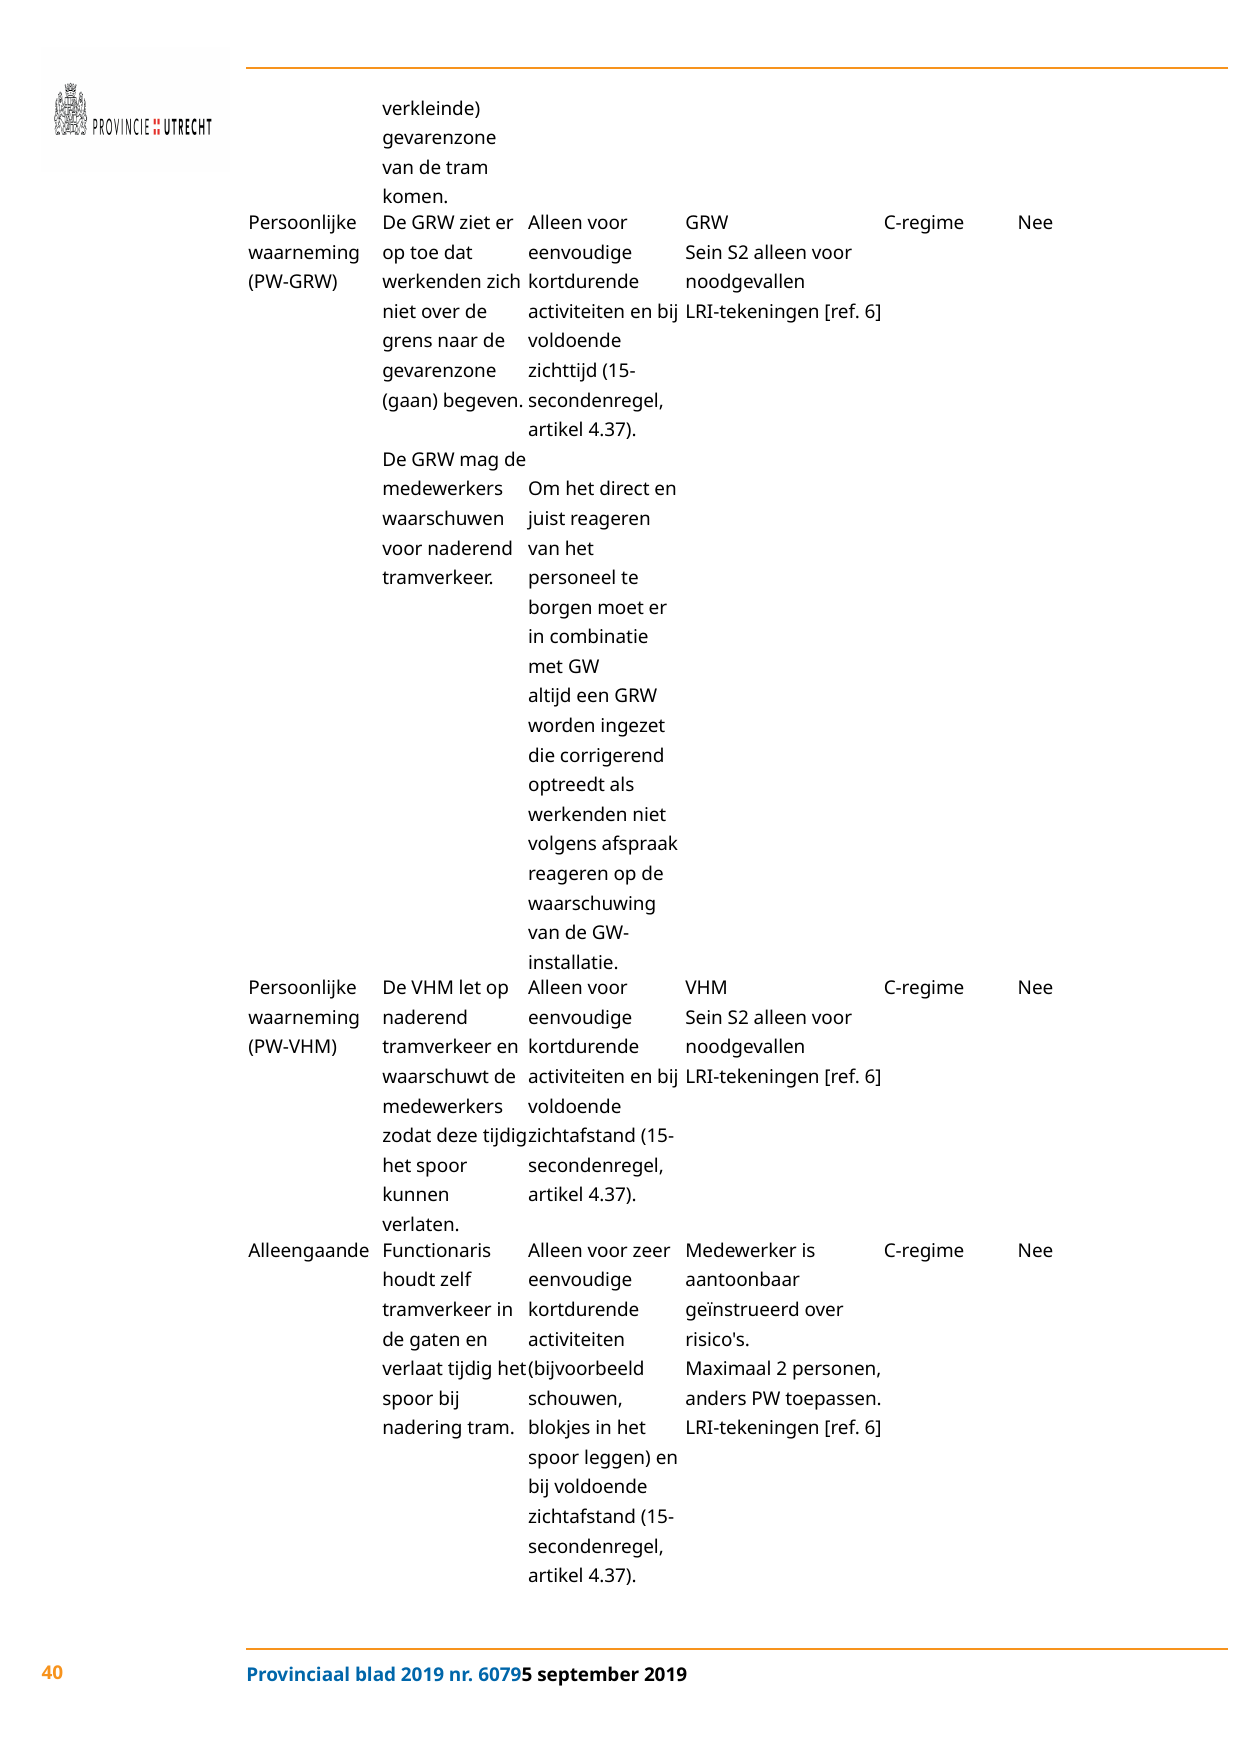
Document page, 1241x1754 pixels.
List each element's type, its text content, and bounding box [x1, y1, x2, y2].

table_cell Alleen voor eenvoudige kortdurende activiteiten en bij voldoende zichttijd (15-secondenregel, artikel 4.37). Om het direct en juist reageren van het personeel te borgen moet er in combinatie met GW altijd een GRW worden ingezet die corrigerend optreedt als werkenden niet volgens afspraak reageren op de waarschuwing van de GW-installatie. [528, 209, 685, 974]
table_cell Medewerker is aantoonbaar geïnstrueerd over risico's. Maximaal 2 personen, anders PW toepassen. LRI-tekeningen [ref. 6] [685, 1237, 883, 1588]
table_cell Persoonlijke waarneming (PW-VHM) [248, 975, 382, 1237]
picture [41, 47, 231, 172]
table_cell Functionaris houdt zelf tramverkeer in de gaten en verlaat tijdig het spoor bij nadering tram. [382, 1237, 528, 1588]
table_cell [528, 95, 685, 209]
table_cell Nee [1018, 1237, 1152, 1588]
table_cell C-regime [884, 209, 1017, 974]
table_cell C-regime [884, 975, 1017, 1237]
table_cell Alleen voor eenvoudige kortdurende activiteiten en bij voldoende zichtafstand (15-secondenregel, artikel 4.37). [528, 975, 685, 1237]
table_cell Nee [1018, 209, 1152, 974]
table_cell [248, 95, 382, 209]
table_cell GRW Sein S2 alleen voor noodgevallen LRI-tekeningen [ref. 6] [685, 209, 883, 974]
table_cell De GRW ziet er op toe dat werkenden zich niet over de grens naar de gevarenzone (gaan) begeven. De GRW mag de medewerkers waarschuwen voor naderend tramverkeer. [382, 209, 528, 974]
table_cell Nee [1018, 975, 1152, 1237]
table_cell [1018, 95, 1152, 209]
table_cell [884, 95, 1017, 209]
table_cell [685, 95, 883, 209]
table_cell Alleengaande [248, 1237, 382, 1588]
table_cell VHM Sein S2 alleen voor noodgevallen LRI-tekeningen [ref. 6] [685, 975, 883, 1237]
table_cell De VHM let op naderend tramverkeer en waarschuwt de medewerkers zodat deze tijdig het spoor kunnen verlaten. [382, 975, 528, 1237]
table_cell C-regime [884, 1237, 1017, 1588]
table_cell Alleen voor zeer eenvoudige kortdurende activiteiten (bijvoorbeeld schouwen, blokjes in het spoor leggen) en bij voldoende zichtafstand (15-secondenregel, artikel 4.37). [528, 1237, 685, 1588]
table_cell Persoonlijke waarneming (PW-GRW) [248, 209, 382, 974]
table_cell verkleinde) gevarenzone van de tram komen. [382, 95, 528, 209]
